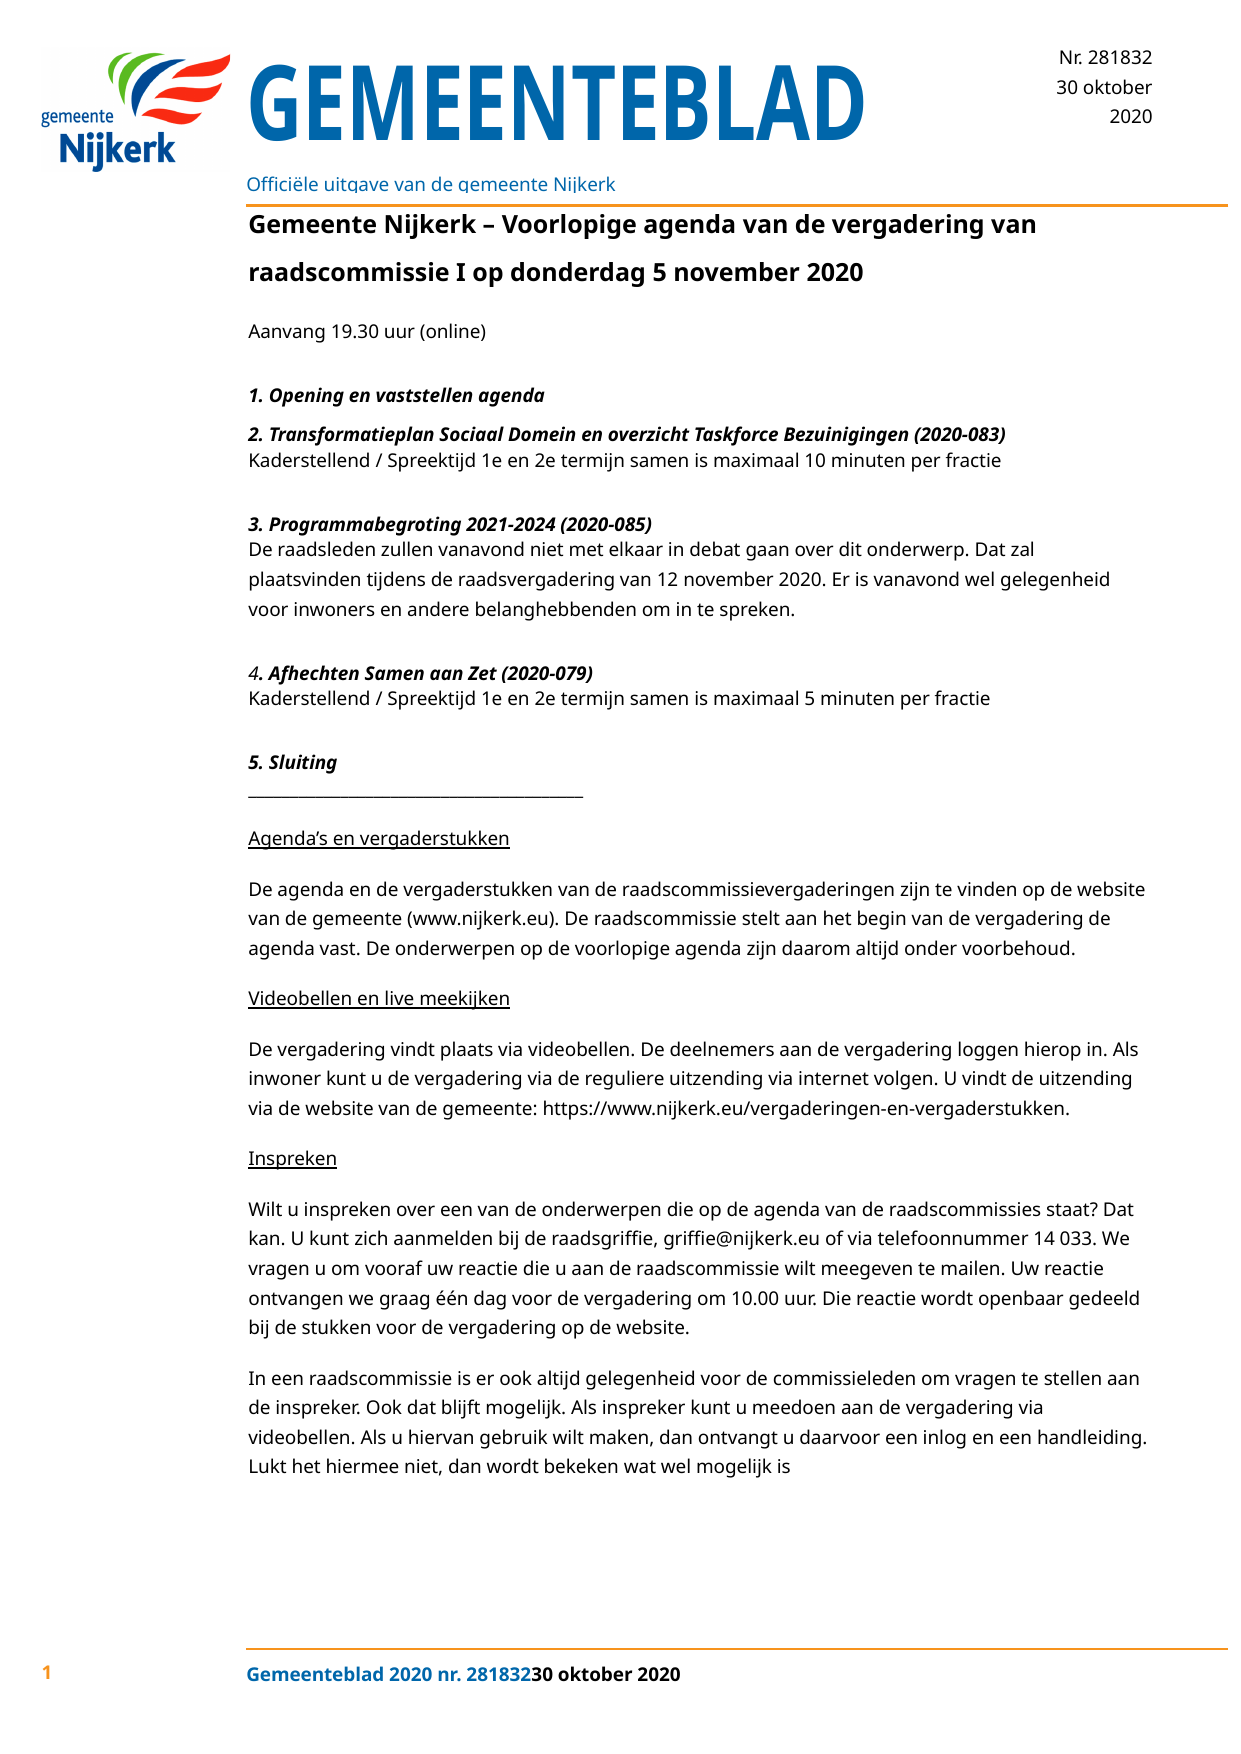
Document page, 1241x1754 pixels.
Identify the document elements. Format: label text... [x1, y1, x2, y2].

text 2. Transformatieplan Sociaal Domein en overzicht Taskforce Bezuinigingen (2020-083) [248, 421, 1152, 447]
text Inspreken [248, 1146, 1152, 1171]
text Kaderstellend / Spreektijd 1e en 2e termijn samen is maximaal 5 minuten per fractie [248, 685, 1152, 711]
text Kaderstellend / Spreektijd 1e en 2e termijn samen is maximaal 10 minuten per fractie [248, 447, 1152, 473]
text De vergadering vindt plaats via videobellen. De deelnemers aan de vergadering loggen hierop in. Als inwoner kunt u de vergadering via de reguliere uitzending via internet volgen. U vindt de uitzending via de website van de gemeente: https://www.nijkerk.eu/vergaderingen-en-vergaderstukken. [248, 1036, 1152, 1121]
text ________________________________________ [248, 775, 1152, 801]
text 3. Programmabegroting 2021-2024 (2020-085) [248, 511, 1152, 537]
text Agenda’s en vergaderstukken [248, 826, 1152, 851]
picture [41, 47, 231, 172]
text 4. Afhechten Samen aan Zet (2020-079) [248, 660, 1152, 685]
text 1. Opening en vaststellen agenda [248, 382, 1152, 408]
text De agenda en de vergaderstukken van de raadscommissievergaderingen zijn te vinden op de website van de gemeente (www.nijkerk.eu). De raadscommissie stelt aan het begin van de vergadering de agenda vast. De onderwerpen op de voorlopige agenda zijn daarom altijd onder voorbehoud. [248, 876, 1152, 961]
text In een raadscommissie is er ook altijd gelegenheid voor de commissieleden om vragen te stellen aan de inspreker. Ook dat blijft mogelijk. Als inspreker kunt u meedoen aan de vergadering via videobellen. Als u hiervan gebruik wilt maken, dan ontvangt u daarvoor een inlog en een handleiding. Lukt het hiermee niet, dan wordt bekeken wat wel mogelijk is [248, 1365, 1152, 1479]
text Gemeente Nijkerk – Voorlopige agenda van de vergadering van raadscommissie I op donderdag 5 november 2020 [248, 207, 1152, 288]
text Aanvang 19.30 uur (online) [248, 318, 1152, 344]
text 5. Sluiting [248, 749, 1152, 775]
text Videobellen en live meekijken [248, 986, 1152, 1011]
text Wilt u inspreken over een van de onderwerpen die op de agenda van de raadscommissies staat? Dat kan. U kunt zich aanmelden bij de raadsgriffie, griffie@nijkerk.eu of via telefoonnummer 14 033. We vragen u om vooraf uw reactie die u aan de raadscommissie wilt meegeven te mailen. Uw reactie ontvangen we graag één dag voor de vergadering om 10.00 uur. Die reactie wordt openbaar gedeeld bij de stukken voor de vergadering op de website. [248, 1196, 1152, 1340]
text De raadsleden zullen vanavond niet met elkaar in debat gaan over dit onderwerp. Dat zal plaatsvinden tijdens de raadsvergadering van 12 november 2020. Er is vanavond wel gelegenheid voor inwoners en andere belanghebbenden om in te spreken. [248, 537, 1152, 621]
